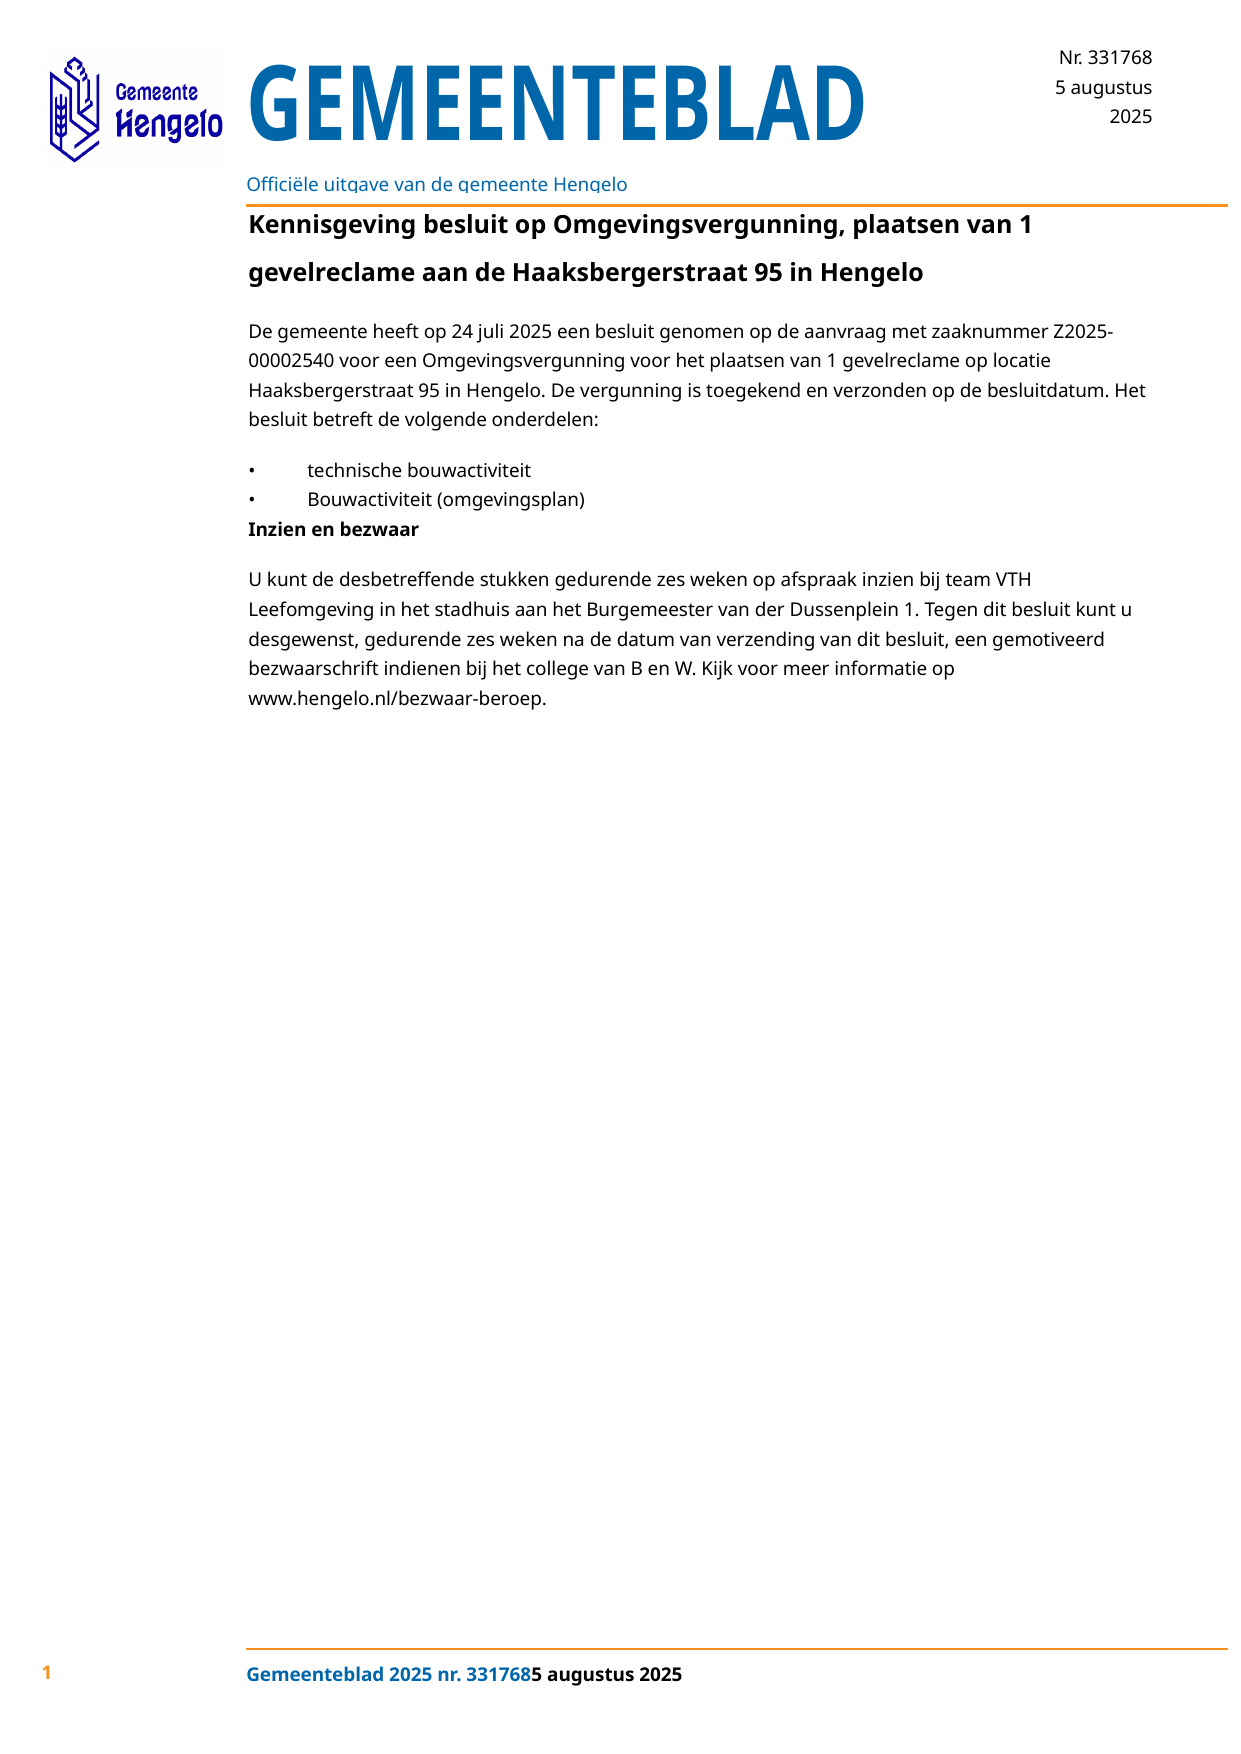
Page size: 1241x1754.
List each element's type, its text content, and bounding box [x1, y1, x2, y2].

text Inzien en bezwaar [248, 516, 1152, 542]
list technische bouwactiviteit [248, 457, 1152, 483]
list Bouwactiviteit (omgevingsplan) [248, 487, 1152, 512]
picture [41, 47, 231, 172]
text De gemeente heeft op 24 juli 2025 een besluit genomen op de aanvraag met zaaknummer Z2025-00002540 voor een Omgevingsvergunning voor het plaatsen van 1 gevelreclame op locatie Haaksbergerstraat 95 in Hengelo. De vergunning is toegekend en verzonden op de besluitdatum. Het besluit betreft de volgende onderdelen: [248, 318, 1152, 432]
text Kennisgeving besluit op Omgevingsvergunning, plaatsen van 1 gevelreclame aan de Haaksbergerstraat 95 in Hengelo [248, 207, 1152, 288]
text U kunt de desbetreffende stukken gedurende zes weken op afspraak inzien bij team VTH Leefomgeving in het stadhuis aan het Burgemeester van der Dussenplein 1. Tegen dit besluit kunt u desgewenst, gedurende zes weken na de datum van verzending van dit besluit, een gemotiveerd bezwaarschrift indienen bij het college van B en W. Kijk voor meer informatie op www.hengelo.nl/bezwaar-beroep. [248, 567, 1152, 711]
